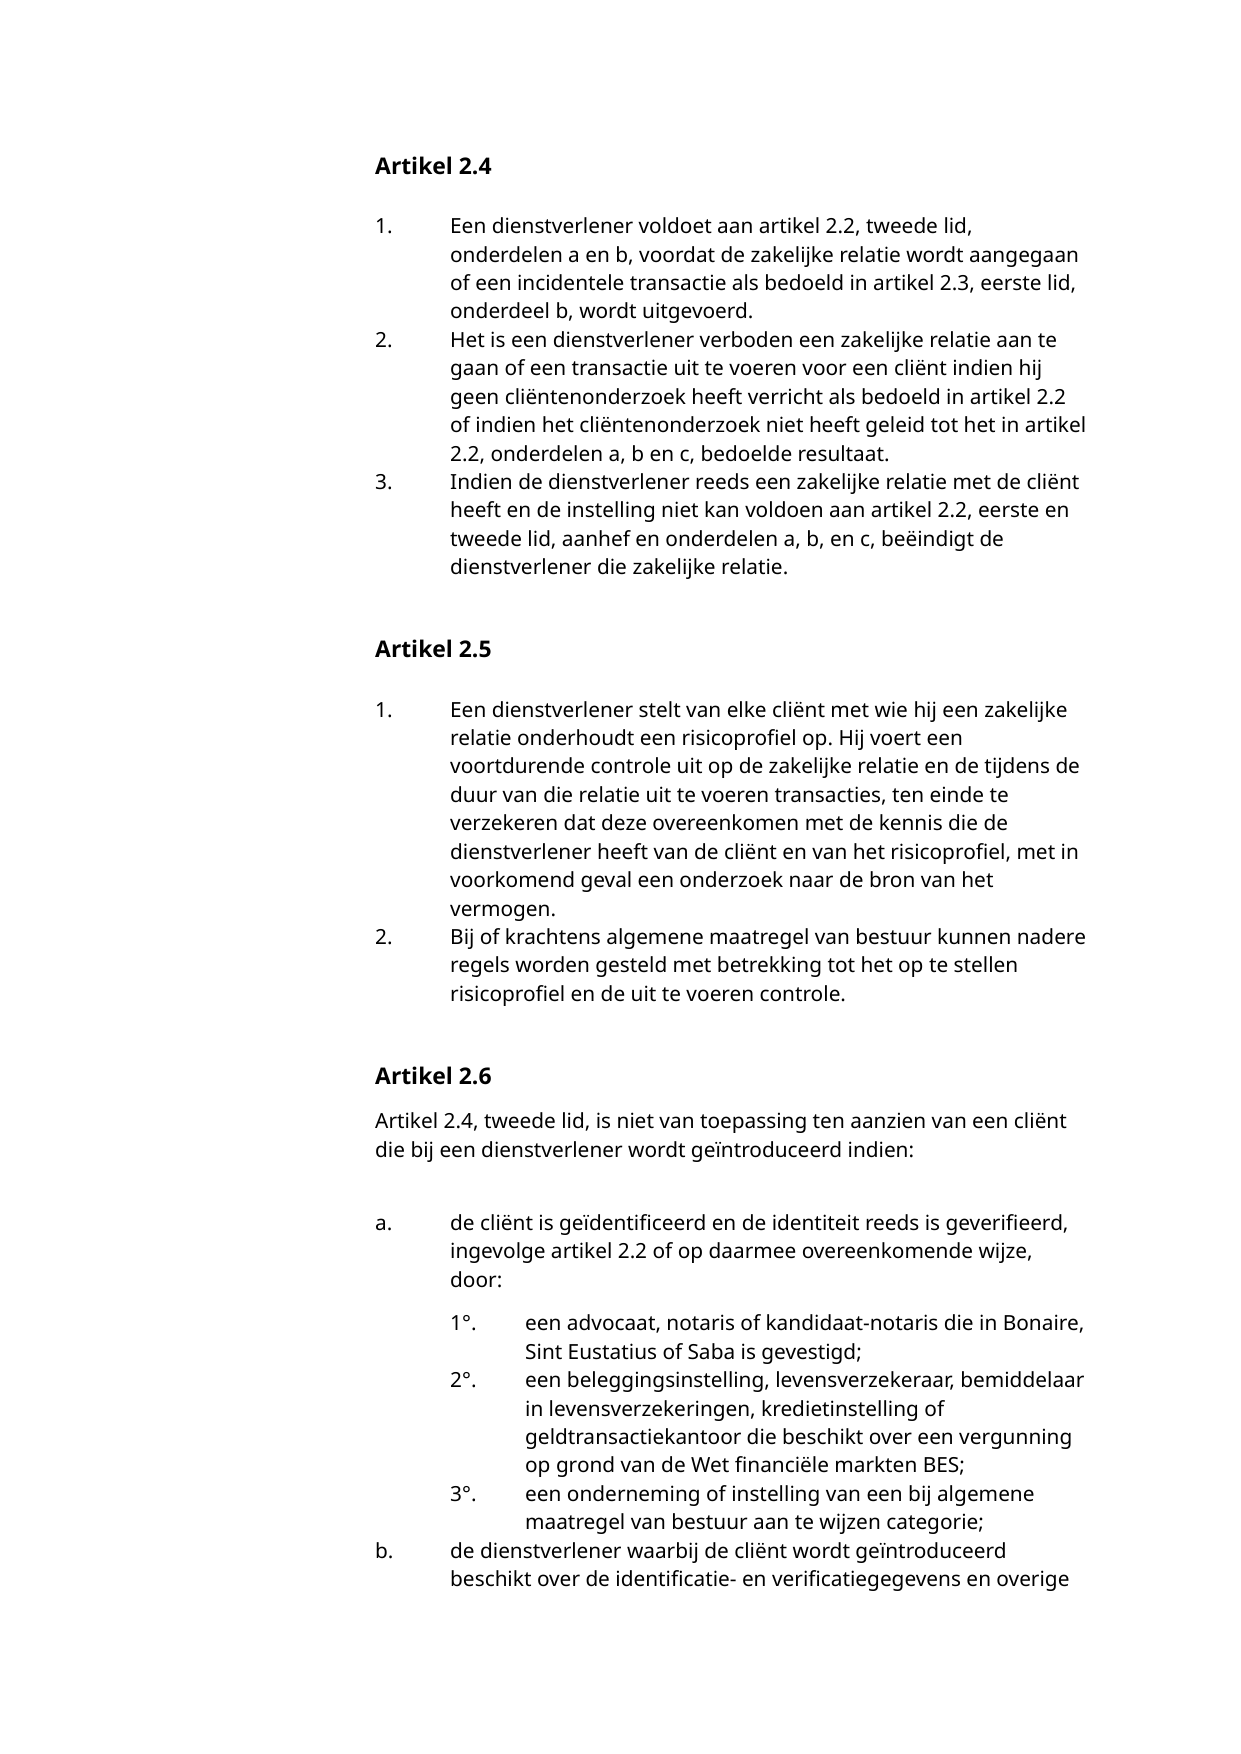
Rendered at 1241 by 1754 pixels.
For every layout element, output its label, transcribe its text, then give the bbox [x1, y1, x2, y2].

list een advocaat, notaris of kandidaat-notaris die in Bonaire, Sint Eustatius of Saba is gevestigd; [450, 1308, 1090, 1365]
text Artikel 2.4, tweede lid, is niet van toepassing ten aanzien van een cliënt die bij een dienstverlener wordt geïntroduceerd indien: [375, 1106, 1090, 1163]
list Indien de dienstverlener reeds een zakelijke relatie met de cliënt heeft en de instelling niet kan voldoen aan artikel 2.2, eerste en tweede lid, aanhef en onderdelen a, b, en c, beëindigt de dienstverlener die zakelijke relatie. [375, 467, 1090, 581]
list Het is een dienstverlener verboden een zakelijke relatie aan te gaan of een transactie uit te voeren voor een cliënt indien hij geen cliëntenonderzoek heeft verricht als bedoeld in artikel 2.2 of indien het cliëntenonderzoek niet heeft geleid tot het in artikel 2.2, onderdelen a, b en c, bedoelde resultaat. [375, 325, 1090, 467]
subtitle Artikel 2.4 [375, 150, 1090, 181]
list een beleggingsinstelling, levensverzekeraar, bemiddelaar in levensverzekeringen, kredietinstelling of geldtransactiekantoor die beschikt over een vergunning op grond van de Wet financiële markten BES; [450, 1365, 1090, 1479]
list Een dienstverlener stelt van elke cliënt met wie hij een zakelijke relatie onderhoudt een risicoprofiel op. Hij voert een voortdurende controle uit op de zakelijke relatie en de tijdens de duur van die relatie uit te voeren transacties, ten einde te verzekeren dat deze overeenkomen met de kennis die de dienstverlener heeft van de cliënt en van het risicoprofiel, met in voorkomend geval een onderzoek naar de bron van het vermogen. [375, 695, 1090, 922]
list de cliënt is geïdentificeerd en de identiteit reeds is geverifieerd, ingevolge artikel 2.2 of op daarmee overeenkomende wijze, door: [375, 1208, 1090, 1293]
list Bij of krachtens algemene maatregel van bestuur kunnen nadere regels worden gesteld met betrekking tot het op te stellen risicoprofiel en de uit te voeren controle. [375, 922, 1090, 1007]
list een onderneming of instelling van een bij algemene maatregel van bestuur aan te wijzen categorie; [450, 1479, 1090, 1536]
subtitle Artikel 2.5 [375, 633, 1090, 665]
list de dienstverlener waarbij de cliënt wordt geïntroduceerd beschikt over de identificatie- en verificatiegegevens en overige [375, 1536, 1090, 1593]
list Een dienstverlener voldoet aan artikel 2.2, tweede lid, onderdelen a en b, voordat de zakelijke relatie wordt aangegaan of een incidentele transactie als bedoeld in artikel 2.3, eerste lid, onderdeel b, wordt uitgevoerd. [375, 211, 1090, 325]
subtitle Artikel 2.6 [375, 1060, 1090, 1091]
